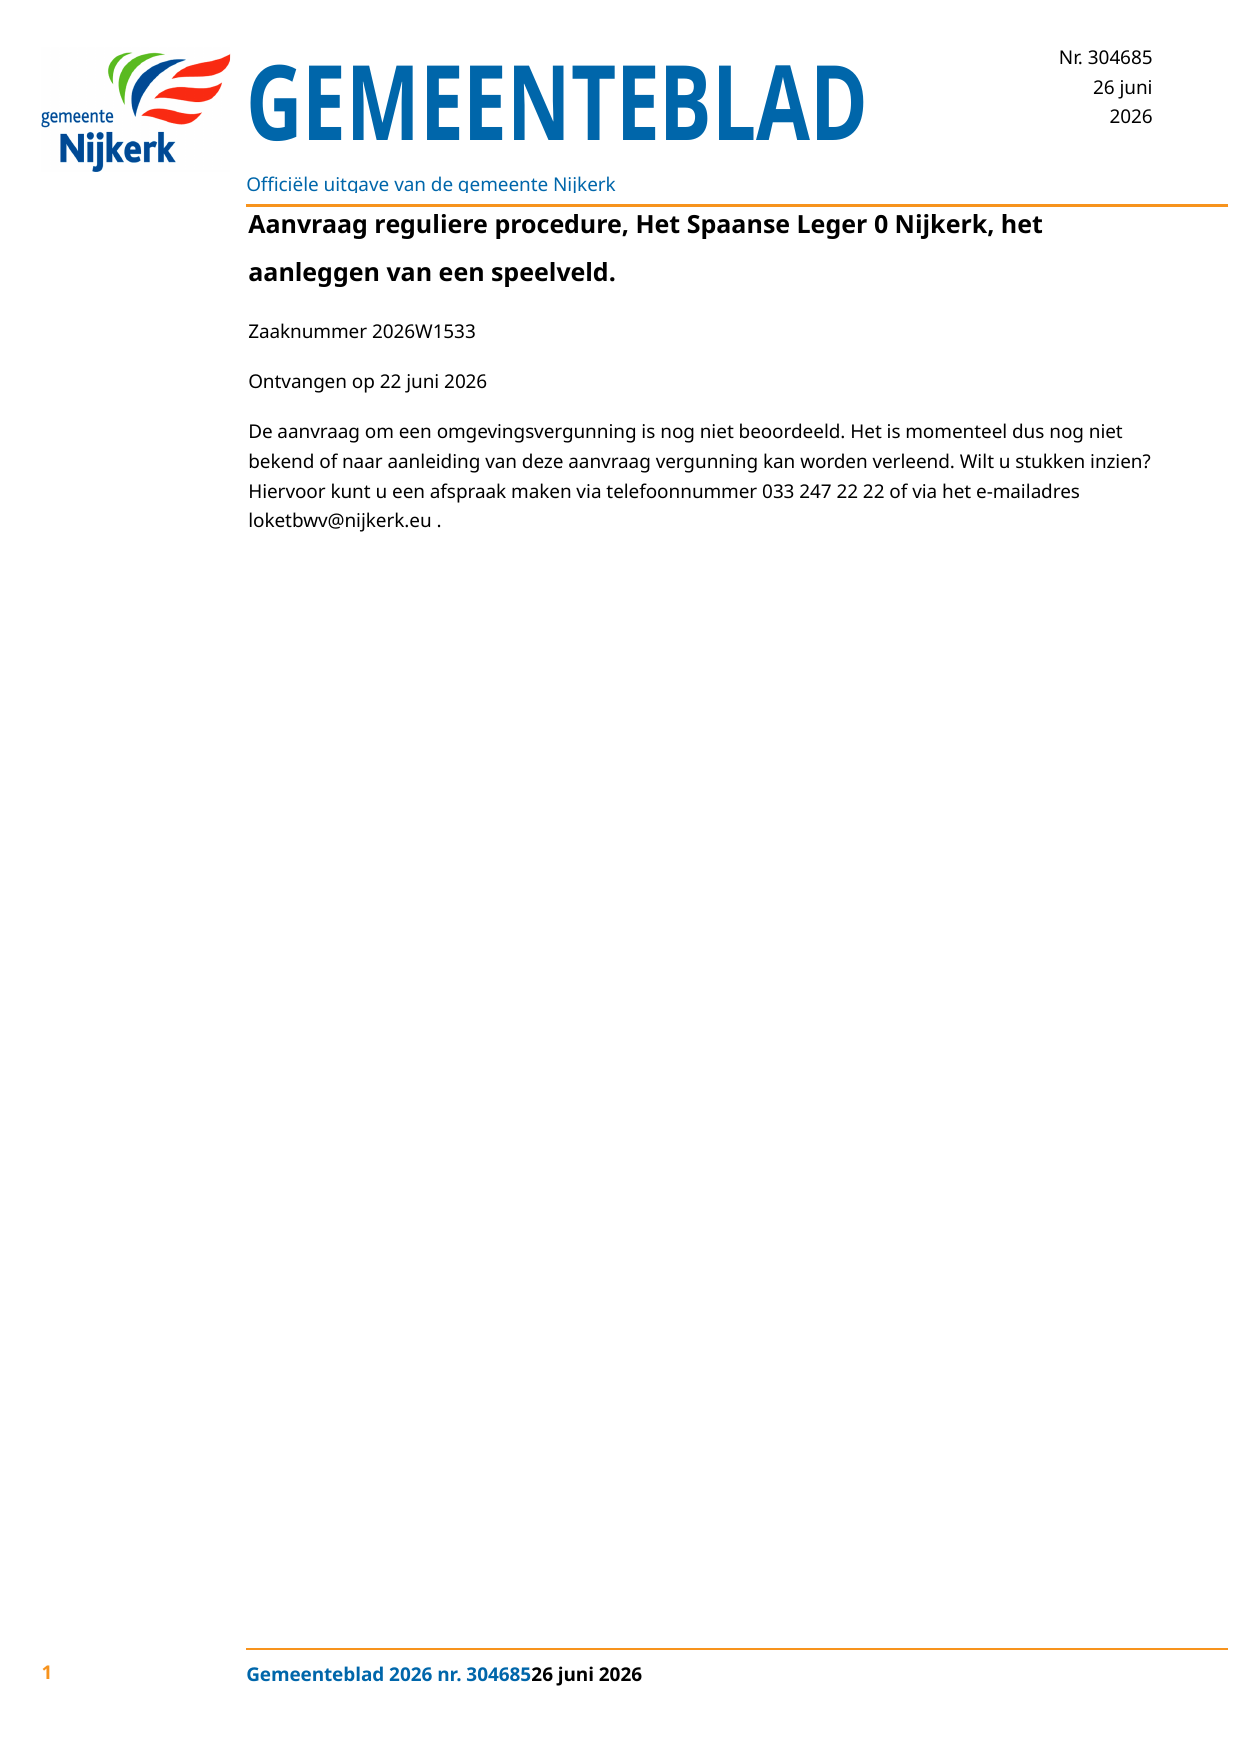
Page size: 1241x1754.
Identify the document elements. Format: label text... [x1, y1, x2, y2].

text De aanvraag om een omgevingsvergunning is nog niet beoordeeld. Het is momenteel dus nog niet bekend of naar aanleiding van deze aanvraag vergunning kan worden verleend. Wilt u stukken inzien? Hiervoor kunt u een afspraak maken via telefoonnummer 033 247 22 22 of via het e-mailadres loketbwv@nijkerk.eu . [248, 419, 1152, 533]
text Zaaknummer 2026W1533 [248, 318, 1152, 344]
text Ontvangen op 22 juni 2026 [248, 368, 1152, 394]
text Aanvraag reguliere procedure, Het Spaanse Leger 0 Nijkerk, het aanleggen van een speelveld. [248, 207, 1152, 288]
picture [41, 47, 231, 172]
